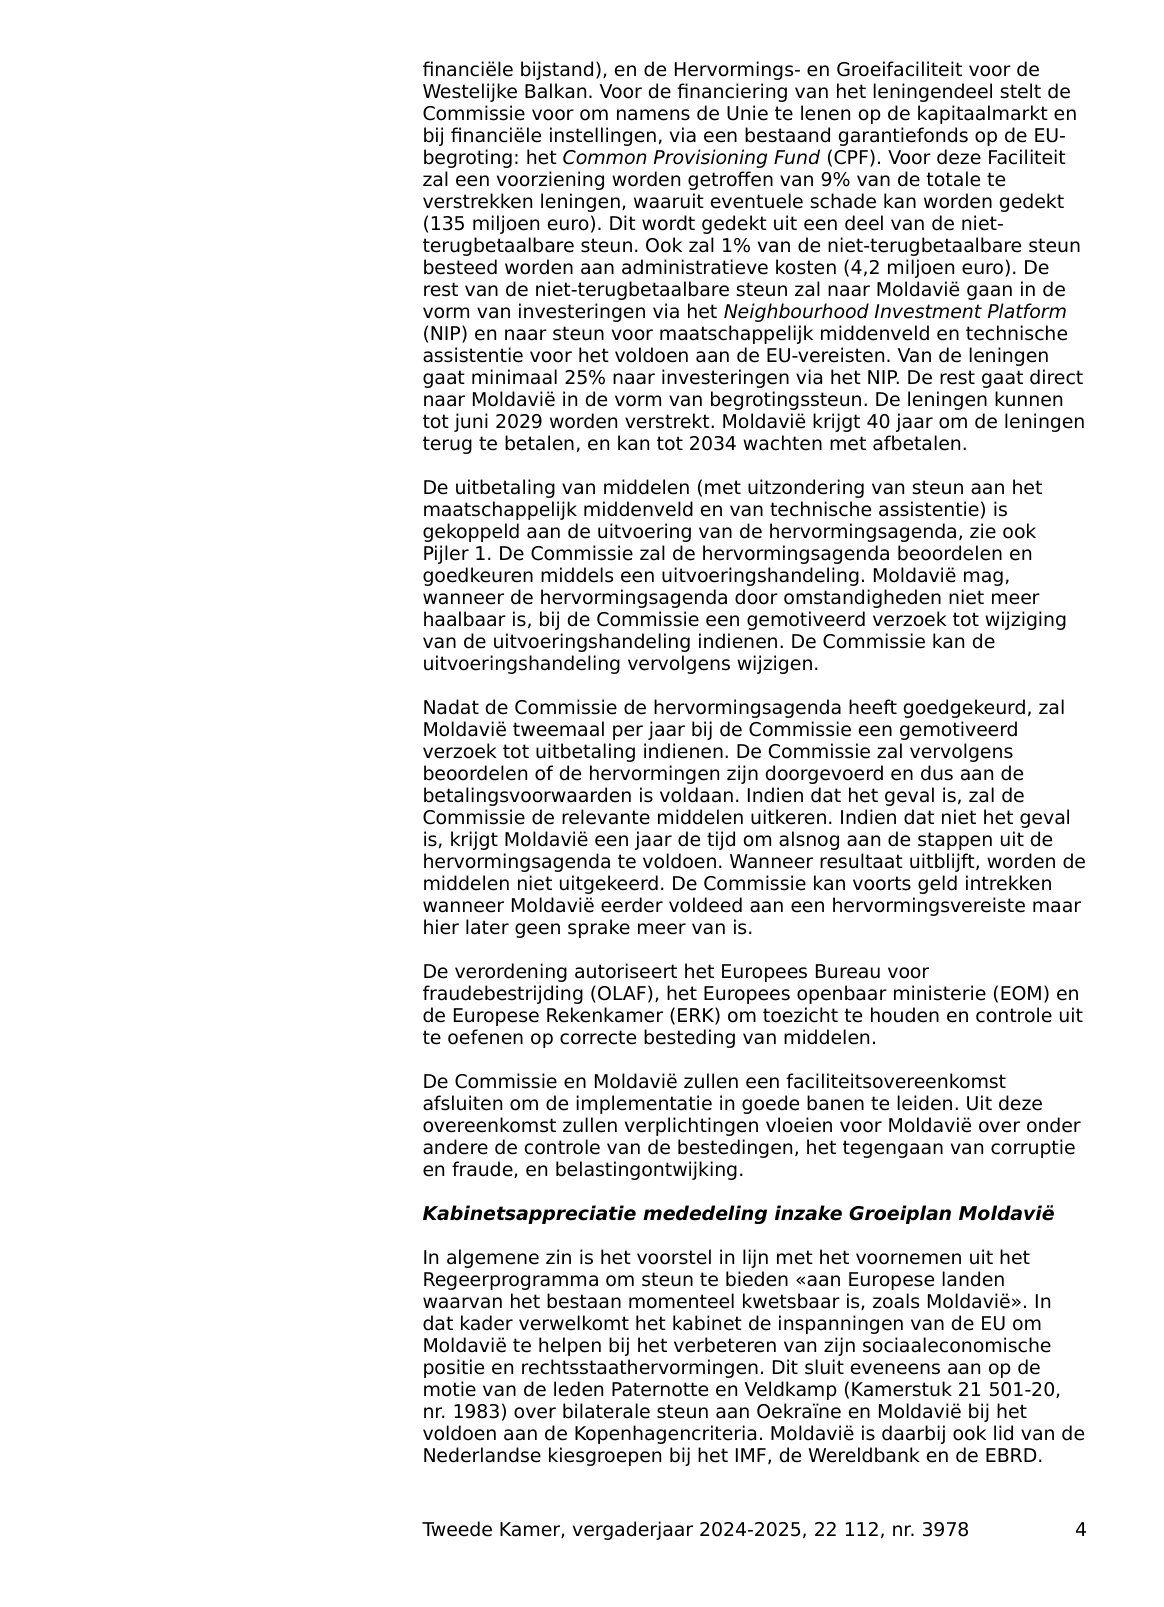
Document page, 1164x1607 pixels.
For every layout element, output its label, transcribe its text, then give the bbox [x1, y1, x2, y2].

text De verordening autoriseert het Europees Bureau voor fraudebestrijding (OLAF), het Europees openbaar ministerie (EOM) en de Europese Rekenkamer (ERK) om toezicht te houden en controle uit te oefenen op correcte besteding van middelen. [422, 961, 1087, 1049]
subtitle Kabinetsappreciatie mededeling inzake Groeiplan Moldavië [422, 1203, 1087, 1225]
text Nadat de Commissie de hervormingsagenda heeft goedgekeurd, zal Moldavië tweemaal per jaar bij de Commissie een gemotiveerd verzoek tot uitbetaling indienen. De Commissie zal vervolgens beoordelen of de hervormingen zijn doorgevoerd en dus aan de betalingsvoorwaarden is voldaan. Indien dat het geval is, zal de Commissie de relevante middelen uitkeren. Indien dat niet het geval is, krijgt Moldavië een jaar de tijd om alsnog aan de stappen uit de hervormingsagenda te voldoen. Wanneer resultaat uitblijft, worden de middelen niet uitgekeerd. De Commissie kan voorts geld intrekken wanneer Moldavië eerder voldeed aan een hervormingsvereiste maar hier later geen sprake meer van is. [422, 697, 1087, 939]
text De Commissie en Moldavië zullen een faciliteitsovereenkomst afsluiten om de implementatie in goede banen te leiden. Uit deze overeenkomst zullen verplichtingen vloeien voor Moldavië over onder andere de controle van de bestedingen, het tegengaan van corruptie en fraude, en belastingontwijking. [422, 1071, 1087, 1181]
text De uitbetaling van middelen (met uitzondering van steun aan het maatschappelijk middenveld en van technische assistentie) is gekoppeld aan de uitvoering van de hervormingsagenda, zie ook Pijler 1. De Commissie zal de hervormingsagenda beoordelen en goedkeuren middels een uitvoeringshandeling. Moldavië mag, wanneer de hervormingsagenda door omstandigheden niet meer haalbaar is, bij de Commissie een gemotiveerd verzoek tot wijziging van de uitvoeringshandeling indienen. De Commissie kan de uitvoeringshandeling vervolgens wijzigen. [422, 477, 1087, 675]
text In algemene zin is het voorstel in lijn met het voornemen uit het Regeerprogramma om steun te bieden «aan Europese landen waarvan het bestaan momenteel kwetsbaar is, zoals Moldavië». In dat kader verwelkomt het kabinet de inspanningen van de EU om Moldavië te helpen bij het verbeteren van zijn sociaaleconomische positie en rechtsstaathervormingen. Dit sluit eveneens aan op de motie van de leden Paternotte en Veldkamp (Kamerstuk 21 501-20, nr. 1983) over bilaterale steun aan Oekraïne en Moldavië bij het voldoen aan de Kopenhagencriteria. Moldavië is daarbij ook lid van de Nederlandse kiesgroepen bij het IMF, de Wereldbank en de EBRD. [422, 1247, 1087, 1467]
text financiële bijstand), en de Hervormings- en Groeifaciliteit voor de Westelijke Balkan. Voor de financiering van het leningendeel stelt de Commissie voor om namens de Unie te lenen op de kapitaalmarkt en bij financiële instellingen, via een bestaand garantiefonds op de EU-begroting: het Common Provisioning Fund (CPF). Voor deze Faciliteit zal een voorziening worden getroffen van 9% van de totale te verstrekken leningen, waaruit eventuele schade kan worden gedekt (135 miljoen euro). Dit wordt gedekt uit een deel van de niet-terugbetaalbare steun. Ook zal 1% van de niet-terugbetaalbare steun besteed worden aan administratieve kosten (4,2 miljoen euro). De rest van de niet-terugbetaalbare steun zal naar Moldavië gaan in de vorm van investeringen via het Neighbourhood Investment Platform (NIP) en naar steun voor maatschappelijk middenveld en technische assistentie voor het voldoen aan de EU-vereisten. Van de leningen gaat minimaal 25% naar investeringen via het NIP. De rest gaat direct naar Moldavië in de vorm van begrotingssteun. De leningen kunnen tot juni 2029 worden verstrekt. Moldavië krijgt 40 jaar om de leningen terug te betalen, en kan tot 2034 wachten met afbetalen. [422, 59, 1087, 455]
